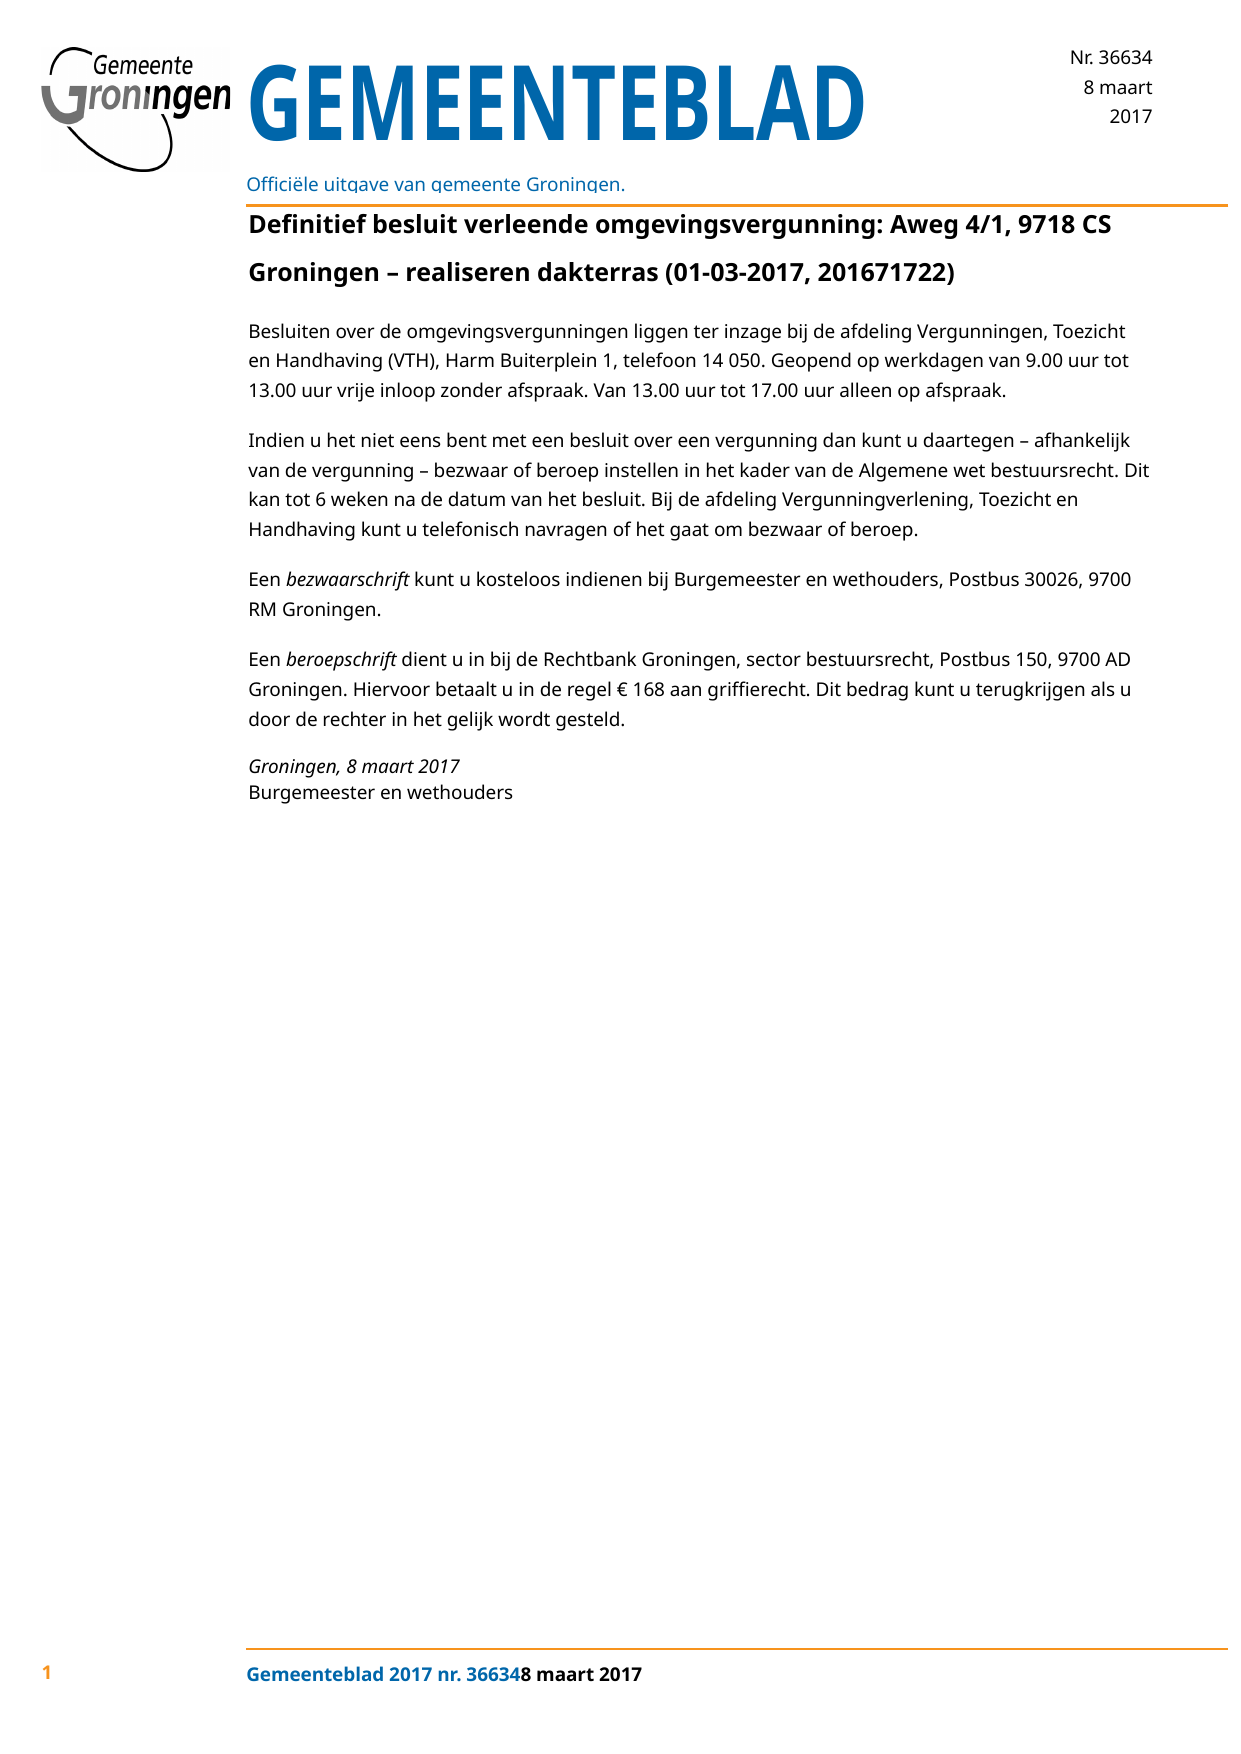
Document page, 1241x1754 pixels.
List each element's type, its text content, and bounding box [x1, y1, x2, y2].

text Een beroepschrift dient u in bij de Rechtbank Groningen, sector bestuursrecht, Postbus 150, 9700 AD Groningen. Hiervoor betaalt u in de regel € 168 aan griffierecht. Dit bedrag kunt u terugkrijgen als u door de rechter in het gelijk wordt gesteld. [248, 647, 1152, 732]
text Een bezwaarschrift kunt u kosteloos indienen bij Burgemeester en wethouders, Postbus 30026, 9700 RM Groningen. [248, 567, 1152, 622]
text Definitief besluit verleende omgevingsvergunning: Aweg 4/1, 9718 CS Groningen – realiseren dakterras (01-03-2017, 201671722) [248, 207, 1152, 288]
text Indien u het niet eens bent met een besluit over een vergunning dan kunt u daartegen – afhankelijk van de vergunning – bezwaar of beroep instellen in het kader van de Algemene wet bestuursrecht. Dit kan tot 6 weken na de datum van het besluit. Bij de afdeling Vergunningverlening, Toezicht en Handhaving kunt u telefonisch navragen of het gaat om bezwaar of beroep. [248, 427, 1152, 542]
text Groningen, 8 maart 2017 [248, 754, 1152, 779]
text Besluiten over de omgevingsvergunningen liggen ter inzage bij de afdeling Vergunningen, Toezicht en Handhaving (VTH), Harm Buiterplein 1, telefoon 14 050. Geopend op werkdagen van 9.00 uur tot 13.00 uur vrije inloop zonder afspraak. Van 13.00 uur tot 17.00 uur alleen op afspraak. [248, 318, 1152, 403]
text Burgemeester en wethouders [248, 779, 1152, 805]
picture [41, 47, 231, 172]
